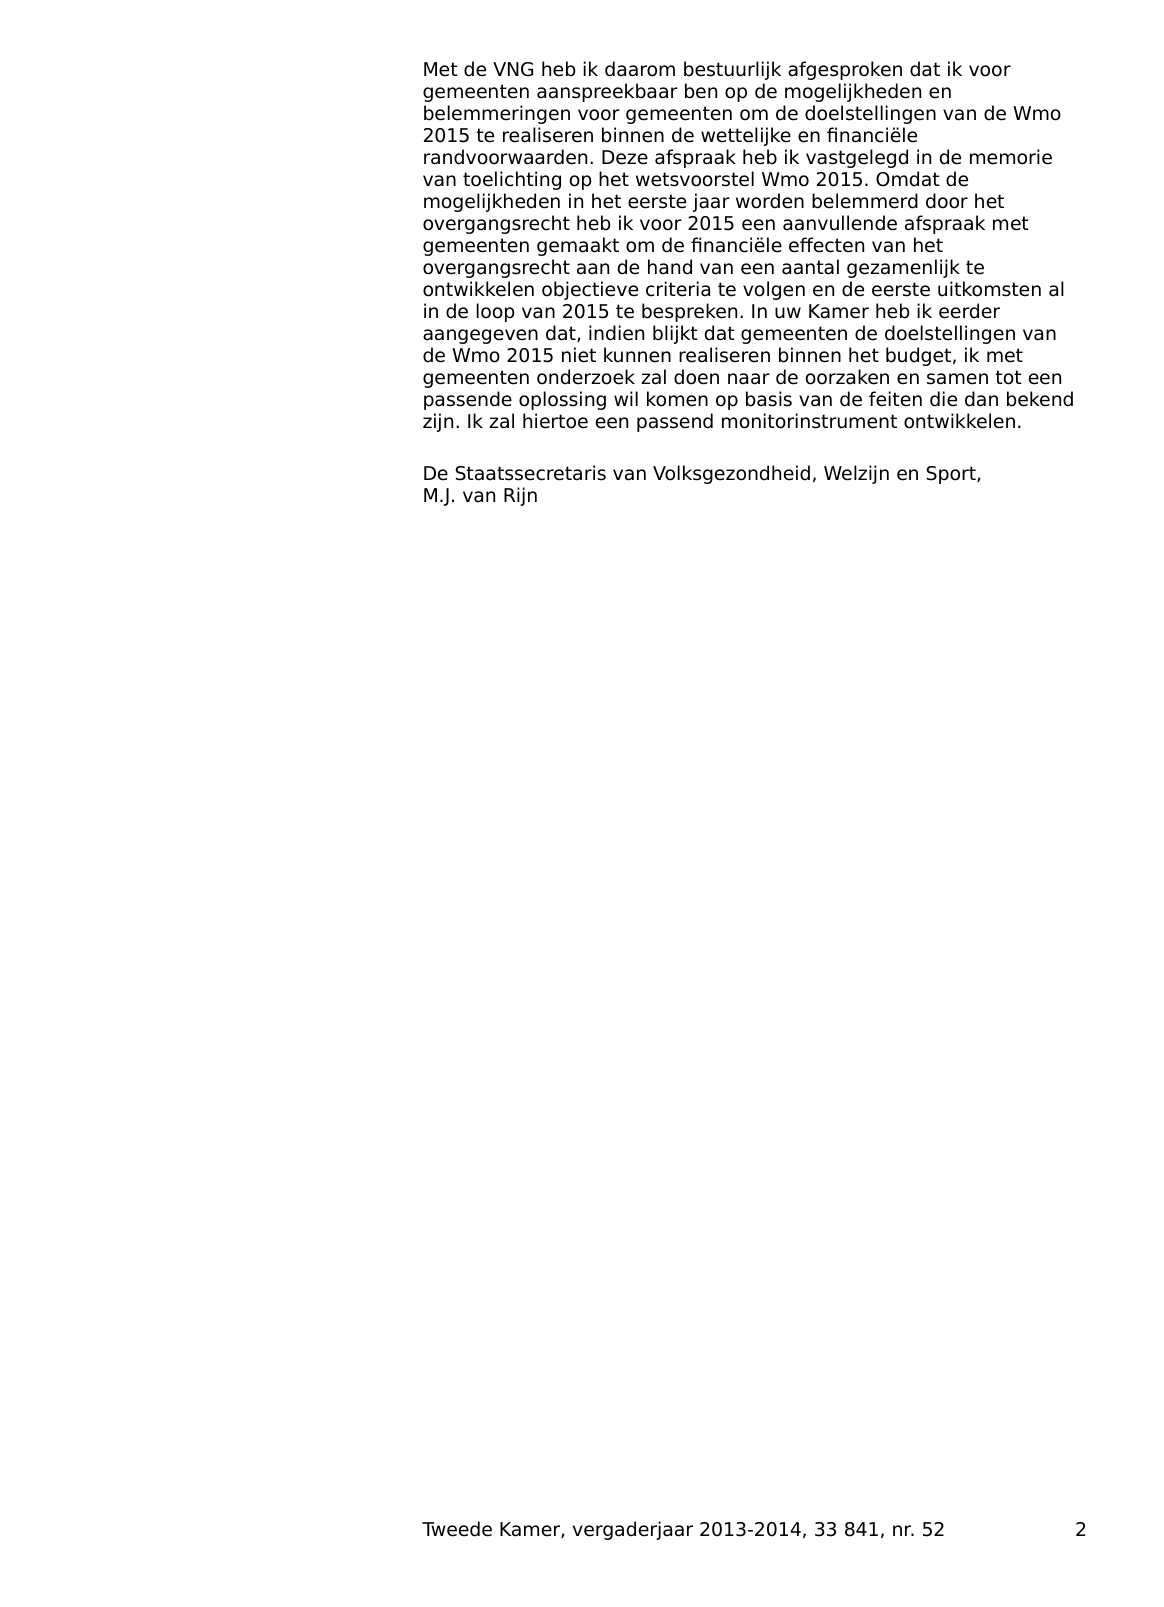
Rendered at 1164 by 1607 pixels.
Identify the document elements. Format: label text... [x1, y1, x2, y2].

text De Staatssecretaris van Volksgezondheid, Welzijn en Sport, M.J. van Rijn [422, 463, 1087, 507]
text Met de VNG heb ik daarom bestuurlijk afgesproken dat ik voor gemeenten aanspreekbaar ben op de mogelijkheden en belemmeringen voor gemeenten om de doelstellingen van de Wmo 2015 te realiseren binnen de wettelijke en financiële randvoorwaarden. Deze afspraak heb ik vastgelegd in de memorie van toelichting op het wetsvoorstel Wmo 2015. Omdat de mogelijkheden in het eerste jaar worden belemmerd door het overgangsrecht heb ik voor 2015 een aanvullende afspraak met gemeenten gemaakt om de financiële effecten van het overgangsrecht aan de hand van een aantal gezamenlijk te ontwikkelen objectieve criteria te volgen en de eerste uitkomsten al in de loop van 2015 te bespreken. In uw Kamer heb ik eerder aangegeven dat, indien blijkt dat gemeenten de doelstellingen van de Wmo 2015 niet kunnen realiseren binnen het budget, ik met gemeenten onderzoek zal doen naar de oorzaken en samen tot een passende oplossing wil komen op basis van de feiten die dan bekend zijn. Ik zal hiertoe een passend monitorinstrument ontwikkelen. [422, 59, 1087, 433]
